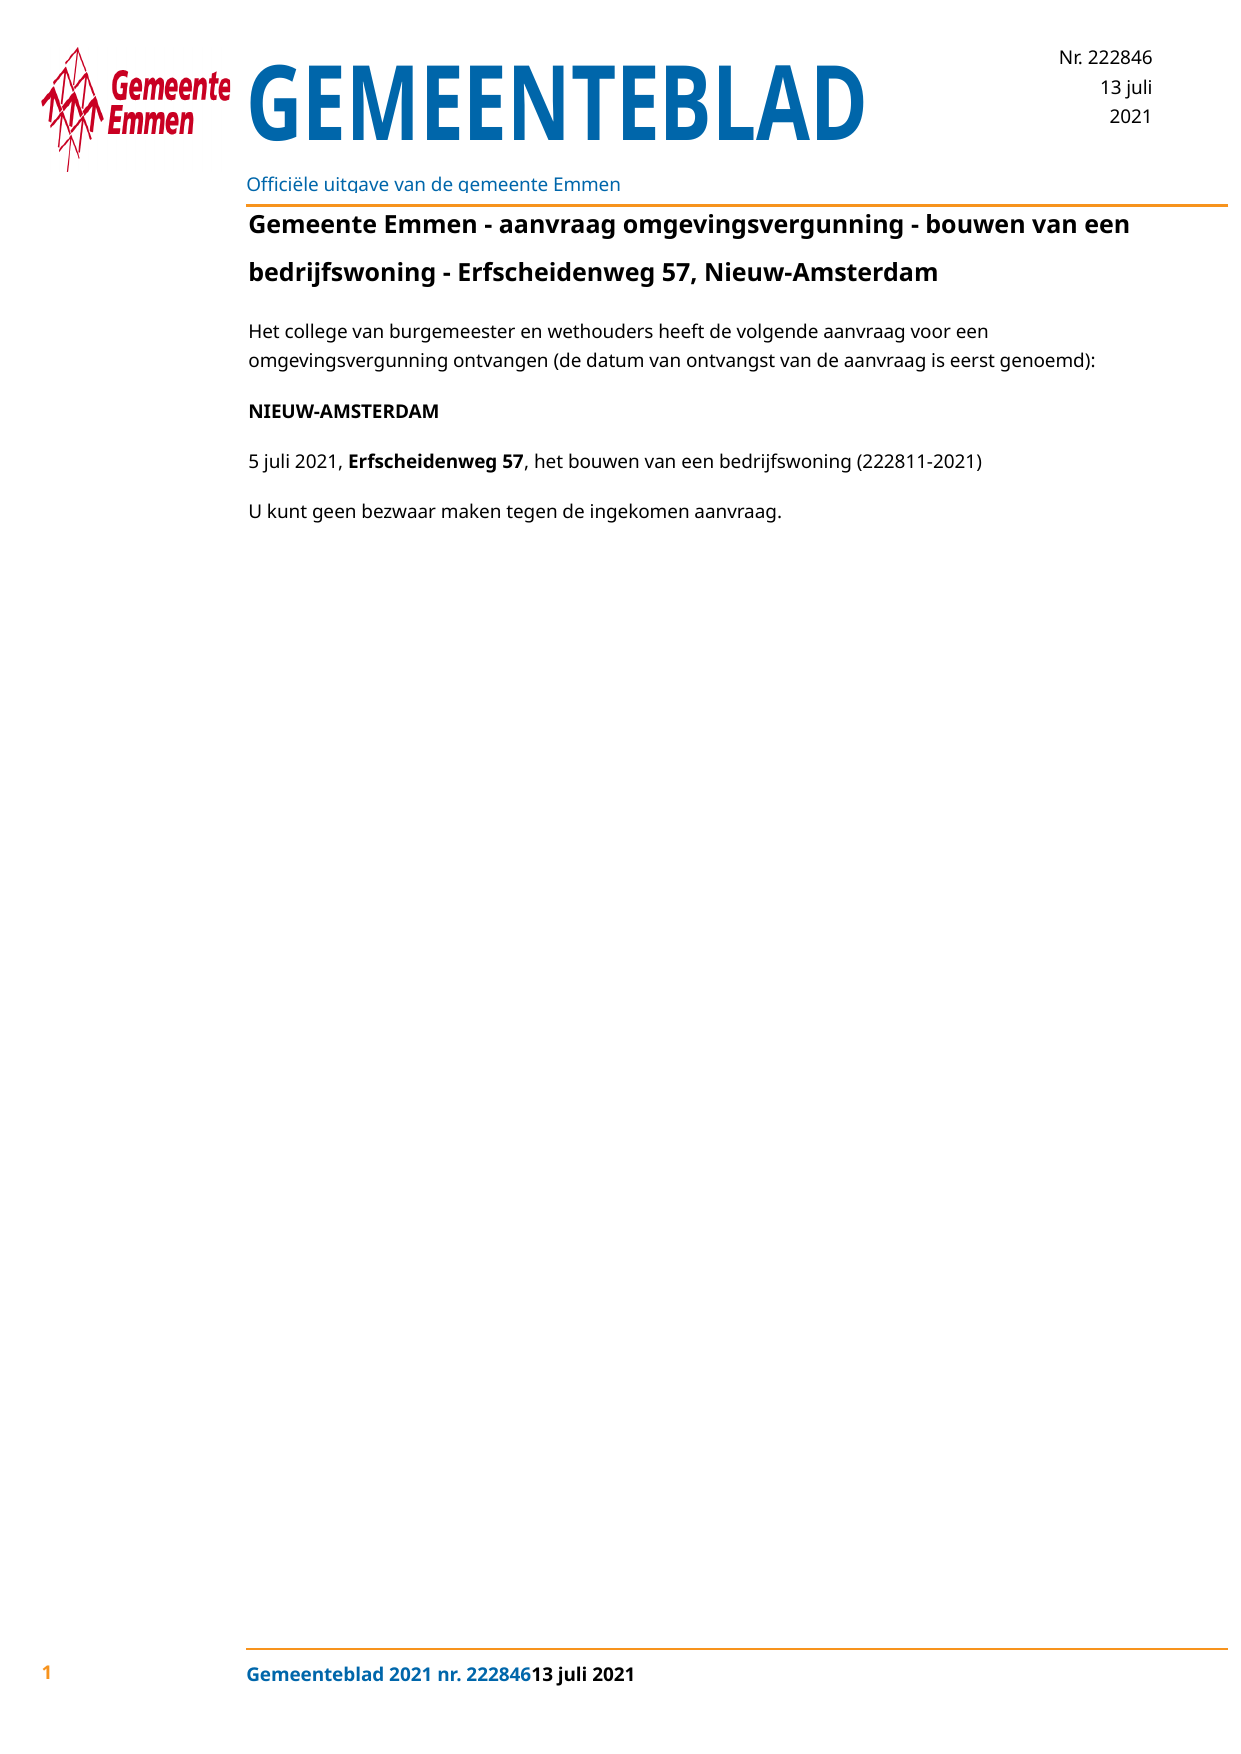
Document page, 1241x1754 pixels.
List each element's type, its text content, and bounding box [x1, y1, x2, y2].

text NIEUW-AMSTERDAM [248, 398, 1152, 424]
picture [41, 47, 231, 172]
text U kunt geen bezwaar maken tegen de ingekomen aanvraag. [248, 499, 1152, 524]
text 5 juli 2021, Erfscheidenweg 57, het bouwen van een bedrijfswoning (222811-2021) [248, 448, 1152, 474]
text Het college van burgemeester en wethouders heeft de volgende aanvraag voor een omgevingsvergunning ontvangen (de datum van ontvangst van de aanvraag is eerst genoemd): [248, 318, 1152, 373]
text Gemeente Emmen - aanvraag omgevingsvergunning - bouwen van een bedrijfswoning - Erfscheidenweg 57, Nieuw-Amsterdam [248, 207, 1152, 288]
